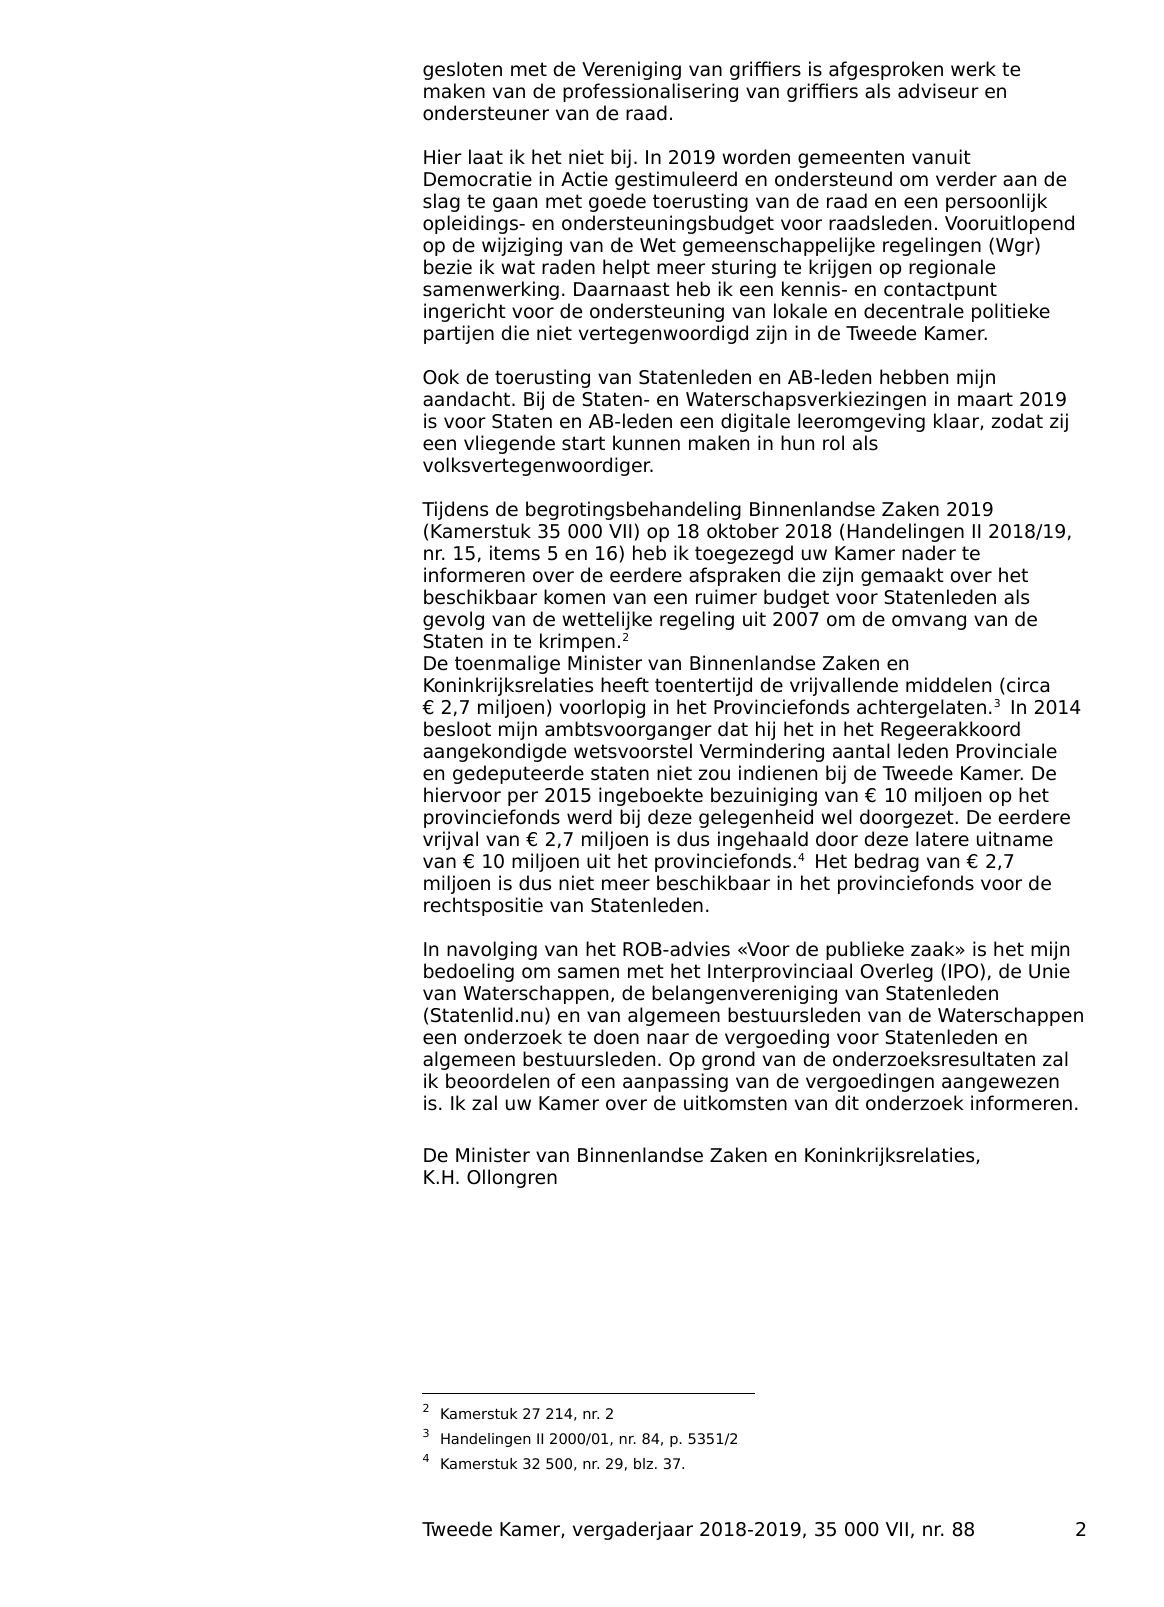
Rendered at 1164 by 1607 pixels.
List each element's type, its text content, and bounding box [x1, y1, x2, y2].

text De Minister van Binnenlandse Zaken en Koninkrijksrelaties, K.H. Ollongren [422, 1145, 1087, 1189]
text Kamerstuk 32 500, nr. 29, blz. 37. [422, 1452, 1087, 1474]
text De toenmalige Minister van Binnenlandse Zaken en Koninkrijksrelaties heeft toentertijd de vrijvallende middelen (circa € 2,7 miljoen) voorlopig in het Provinciefonds achtergelaten. In 2014 besloot mijn ambtsvoorganger dat hij het in het Regeerakkoord aangekondigde wetsvoorstel Vermindering aantal leden Provinciale en gedeputeerde staten niet zou indienen bij de Tweede Kamer. De hiervoor per 2015 ingeboekte bezuiniging van € 10 miljoen op het provinciefonds werd bij deze gelegenheid wel doorgezet. De eerdere vrijval van € 2,7 miljoen is dus ingehaald door deze latere uitname van € 10 miljoen uit het provinciefonds. Het bedrag van € 2,7 miljoen is dus niet meer beschikbaar in het provinciefonds voor de rechtspositie van Statenleden. [422, 653, 1087, 917]
text Tijdens de begrotingsbehandeling Binnenlandse Zaken 2019 (Kamerstuk 35 000 VII) op 18 oktober 2018 (Handelingen II 2018/19, nr. 15, items 5 en 16) heb ik toegezegd uw Kamer nader te informeren over de eerdere afspraken die zijn gemaakt over het beschikbaar komen van een ruimer budget voor Statenleden als gevolg van de wettelijke regeling uit 2007 om de omvang van de Staten in te krimpen. [422, 499, 1087, 653]
text Ook de toerusting van Statenleden en AB-leden hebben mijn aandacht. Bij de Staten- en Waterschapsverkiezingen in maart 2019 is voor Staten en AB-leden een digitale leeromgeving klaar, zodat zij een vliegende start kunnen maken in hun rol als volksvertegenwoordiger. [422, 367, 1087, 477]
text Handelingen II 2000/01, nr. 84, p. 5351/2 [422, 1427, 1087, 1449]
text Hier laat ik het niet bij. In 2019 worden gemeenten vanuit Democratie in Actie gestimuleerd en ondersteund om verder aan de slag te gaan met goede toerusting van de raad en een persoonlijk opleidings- en ondersteuningsbudget voor raadsleden. Vooruitlopend op de wijziging van de Wet gemeenschappelijke regelingen (Wgr) bezie ik wat raden helpt meer sturing te krijgen op regionale samenwerking. Daarnaast heb ik een kennis- en contactpunt ingericht voor de ondersteuning van lokale en decentrale politieke partijen die niet vertegenwoordigd zijn in de Tweede Kamer. [422, 147, 1087, 345]
text In navolging van het ROB-advies «Voor de publieke zaak» is het mijn bedoeling om samen met het Interprovinciaal Overleg (IPO), de Unie van Waterschappen, de belangenvereniging van Statenleden (Statenlid.nu) en van algemeen bestuursleden van de Waterschappen een onderzoek te doen naar de vergoeding voor Statenleden en algemeen bestuursleden. Op grond van de onderzoeksresultaten zal ik beoordelen of een aanpassing van de vergoedingen aangewezen is. Ik zal uw Kamer over de uitkomsten van dit onderzoek informeren. [422, 939, 1087, 1115]
text gesloten met de Vereniging van griffiers is afgesproken werk te maken van de professionalisering van griffiers als adviseur en ondersteuner van de raad. [422, 59, 1087, 125]
text Kamerstuk 27 214, nr. 2 [422, 1402, 1087, 1424]
